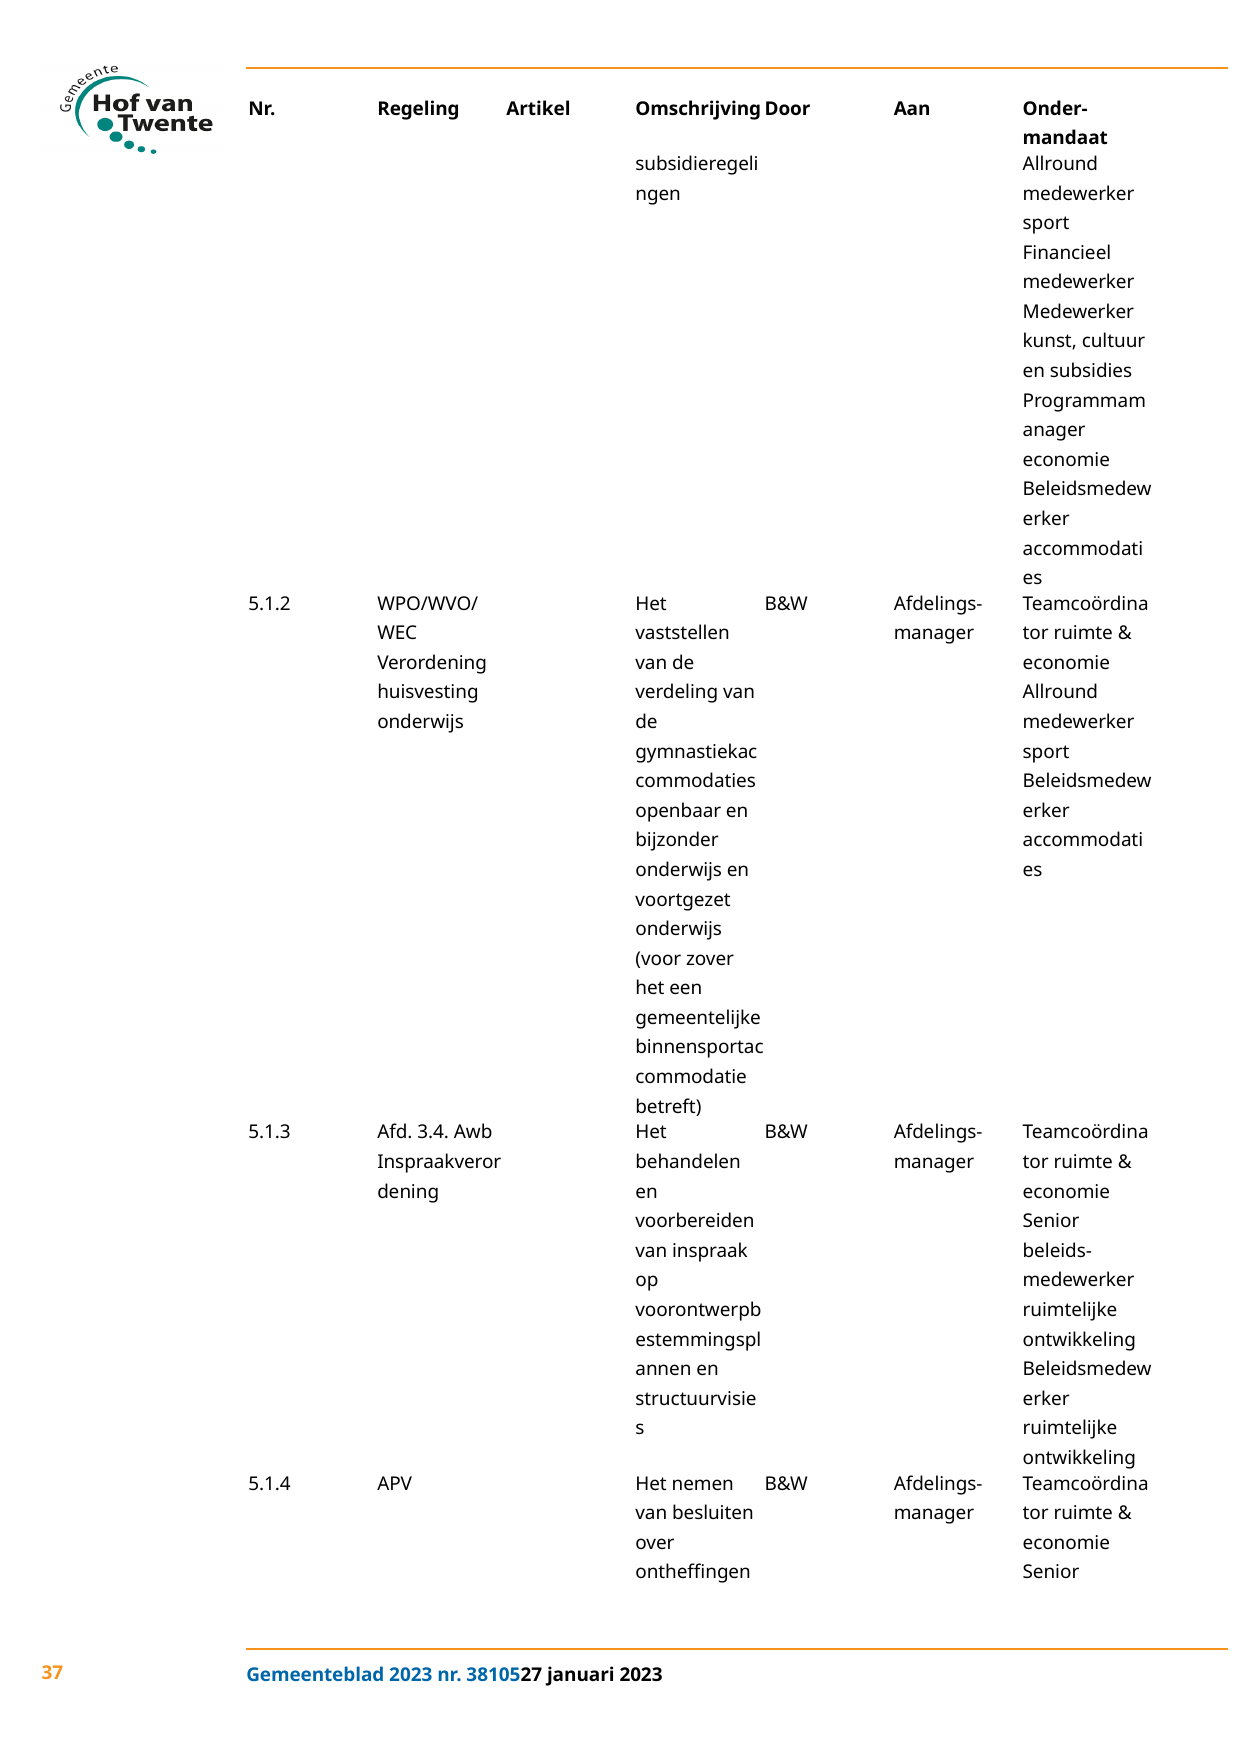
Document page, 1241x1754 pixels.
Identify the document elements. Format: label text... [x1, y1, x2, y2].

table_cell Afdelings-manager [894, 1470, 1022, 1584]
table_header Omschrijving [635, 95, 764, 150]
table_header Door [764, 95, 893, 150]
table_cell Teamcoördinator ruimte & economie Senior [1023, 1470, 1152, 1584]
table_header Regeling [377, 95, 506, 150]
table_cell B&W [764, 1119, 893, 1470]
table_cell B&W [764, 590, 893, 1119]
table_cell subsidieregelingen [635, 150, 764, 590]
table_header Aan [894, 95, 1022, 150]
table_cell Afdelings-manager [894, 590, 1022, 1119]
table_cell Teamcoördinator ruimte & economie Senior beleids-medewerker ruimtelijke ontwikkeling Beleidsmedewerker ruimtelijke ontwikkeling [1023, 1119, 1152, 1470]
table_cell [377, 150, 506, 590]
table_cell 5.1.2 [248, 590, 377, 1119]
table_cell [248, 150, 377, 590]
table_cell [894, 150, 1022, 590]
table_cell [506, 150, 635, 590]
table_cell 5.1.3 [248, 1119, 377, 1470]
table_cell Het behandelen en voorbereiden van inspraak op voorontwerpbestemmingsplannen en structuurvisies [635, 1119, 764, 1470]
table_cell [506, 590, 635, 1119]
table_cell [506, 1470, 635, 1584]
table_header Nr. [248, 95, 377, 150]
table_cell B&W [764, 1470, 893, 1584]
table_cell 5.1.4 [248, 1470, 377, 1584]
table_header Artikel [506, 95, 635, 150]
table_cell Afd. 3.4. Awb Inspraakverordening [377, 1119, 506, 1470]
table_cell Het nemen van besluiten over ontheffingen [635, 1470, 764, 1584]
table_cell Afdelings-manager [894, 1119, 1022, 1470]
table_cell Teamcoördinator ruimte & economie Allround medewerker sport Beleidsmedewerker accommodaties [1023, 590, 1152, 1119]
table_cell [506, 1119, 635, 1470]
table_header Onder-mandaat [1023, 95, 1152, 150]
table_cell Allround medewerker sport Financieel medewerker Medewerker kunst, cultuur en subsidies Programmamanager economie Beleidsmedewerker accommodaties [1023, 150, 1152, 590]
table_cell WPO/WVO/WEC Verordening huisvesting onderwijs [377, 590, 506, 1119]
table_cell Het vaststellen van de verdeling van de gymnastiekaccommodaties openbaar en bijzonder onderwijs en voortgezet onderwijs (voor zover het een gemeentelijke binnensportaccommodatie betreft) [635, 590, 764, 1119]
table_cell APV [377, 1470, 506, 1584]
table_cell [764, 150, 893, 590]
picture [41, 47, 231, 172]
